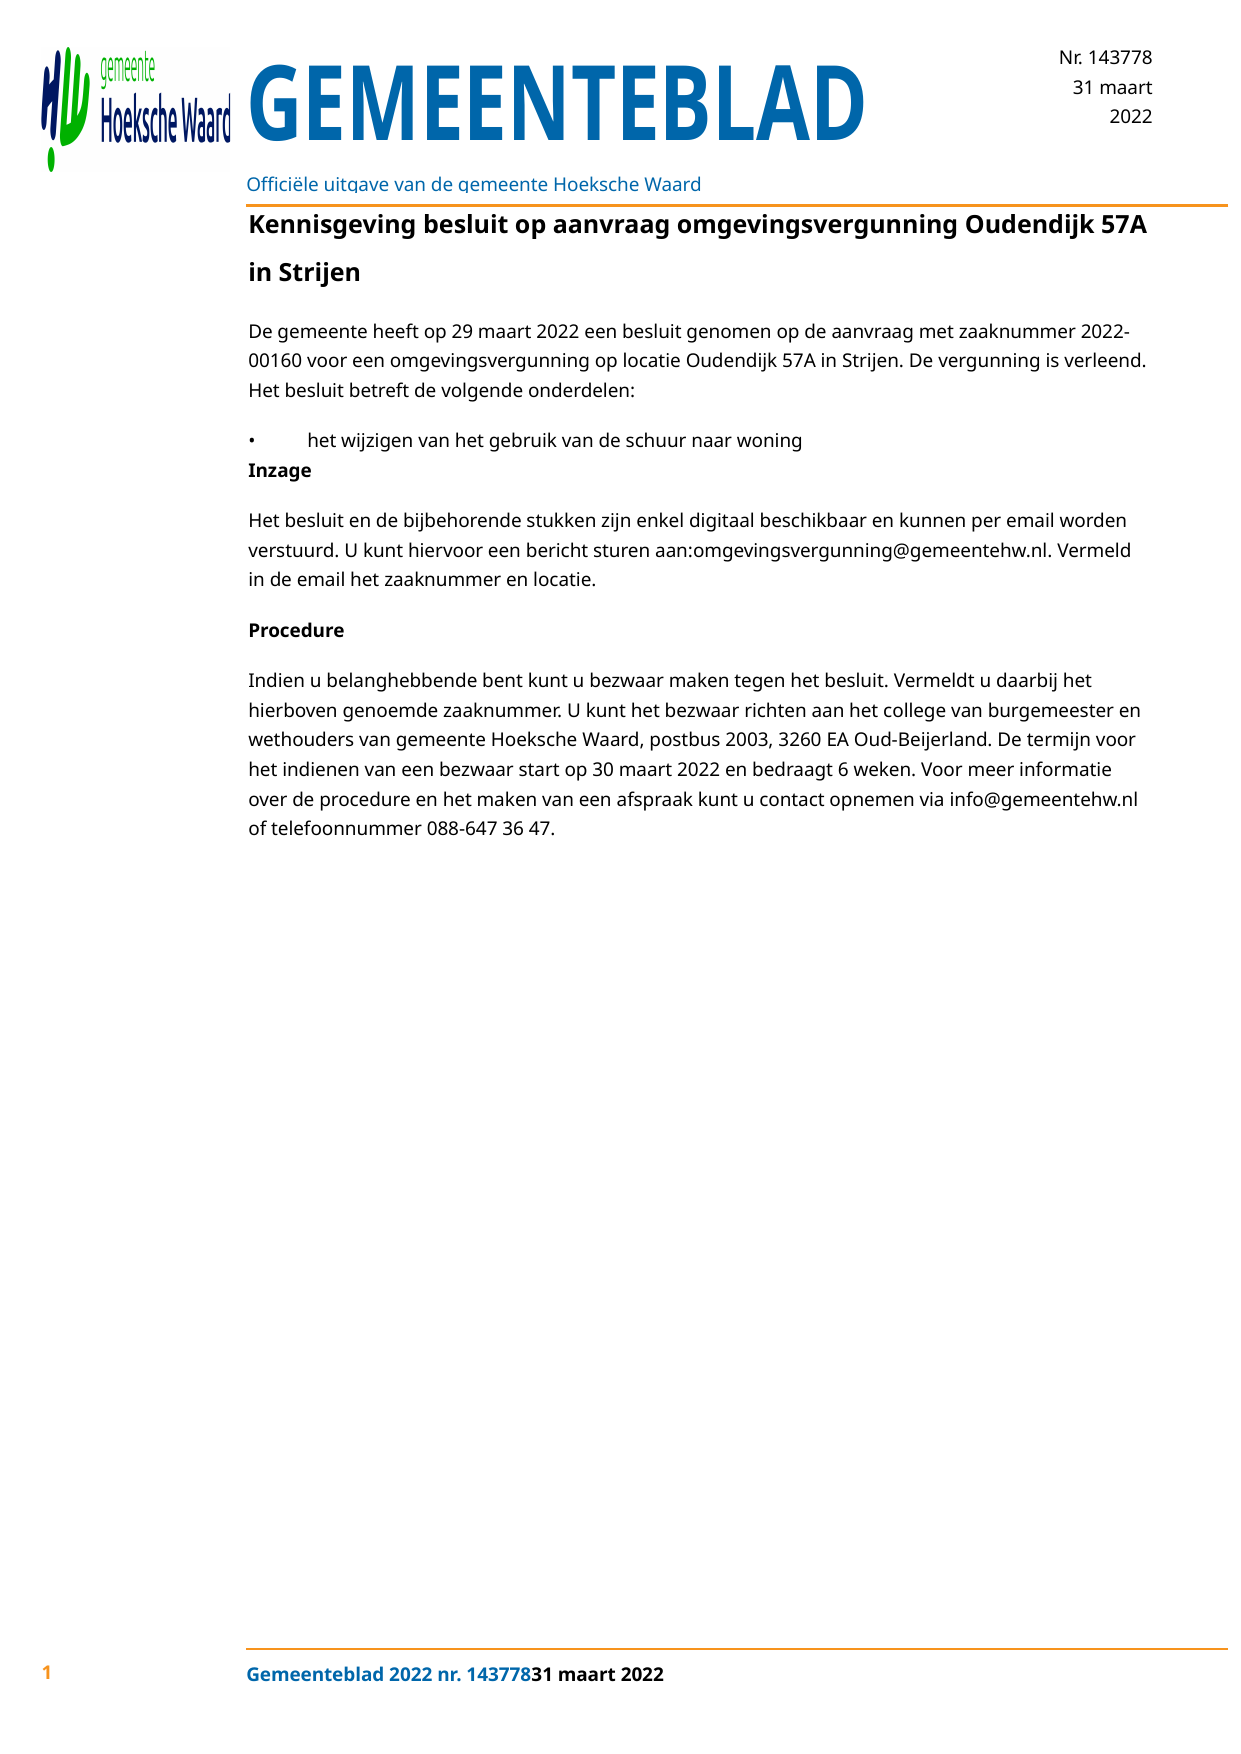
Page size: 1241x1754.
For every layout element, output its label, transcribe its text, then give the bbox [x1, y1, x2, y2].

picture [41, 47, 231, 172]
text Indien u belanghebbende bent kunt u bezwaar maken tegen het besluit. Vermeldt u daarbij het hierboven genoemde zaaknummer. U kunt het bezwaar richten aan het college van burgemeester en wethouders van gemeente Hoeksche Waard, postbus 2003, 3260 EA Oud-Beijerland. De termijn voor het indienen van een bezwaar start op 30 maart 2022 en bedraagt 6 weken. Voor meer informatie over de procedure en het maken van een afspraak kunt u contact opnemen via info@gemeentehw.nl of telefoonnummer 088-647 36 47. [248, 667, 1152, 841]
text Inzage [248, 457, 1152, 483]
text Het besluit en de bijbehorende stukken zijn enkel digitaal beschikbaar en kunnen per email worden verstuurd. U kunt hiervoor een bericht sturen aan:omgevingsvergunning@gemeentehw.nl. Vermeld in de email het zaaknummer en locatie. [248, 507, 1152, 592]
text Procedure [248, 617, 1152, 643]
text Kennisgeving besluit op aanvraag omgevingsvergunning Oudendijk 57A in Strijen [248, 207, 1152, 288]
list het wijzigen van het gebruik van de schuur naar woning [248, 427, 1152, 453]
text De gemeente heeft op 29 maart 2022 een besluit genomen op de aanvraag met zaaknummer 2022-00160 voor een omgevingsvergunning op locatie Oudendijk 57A in Strijen. De vergunning is verleend. Het besluit betreft de volgende onderdelen: [248, 318, 1152, 403]
